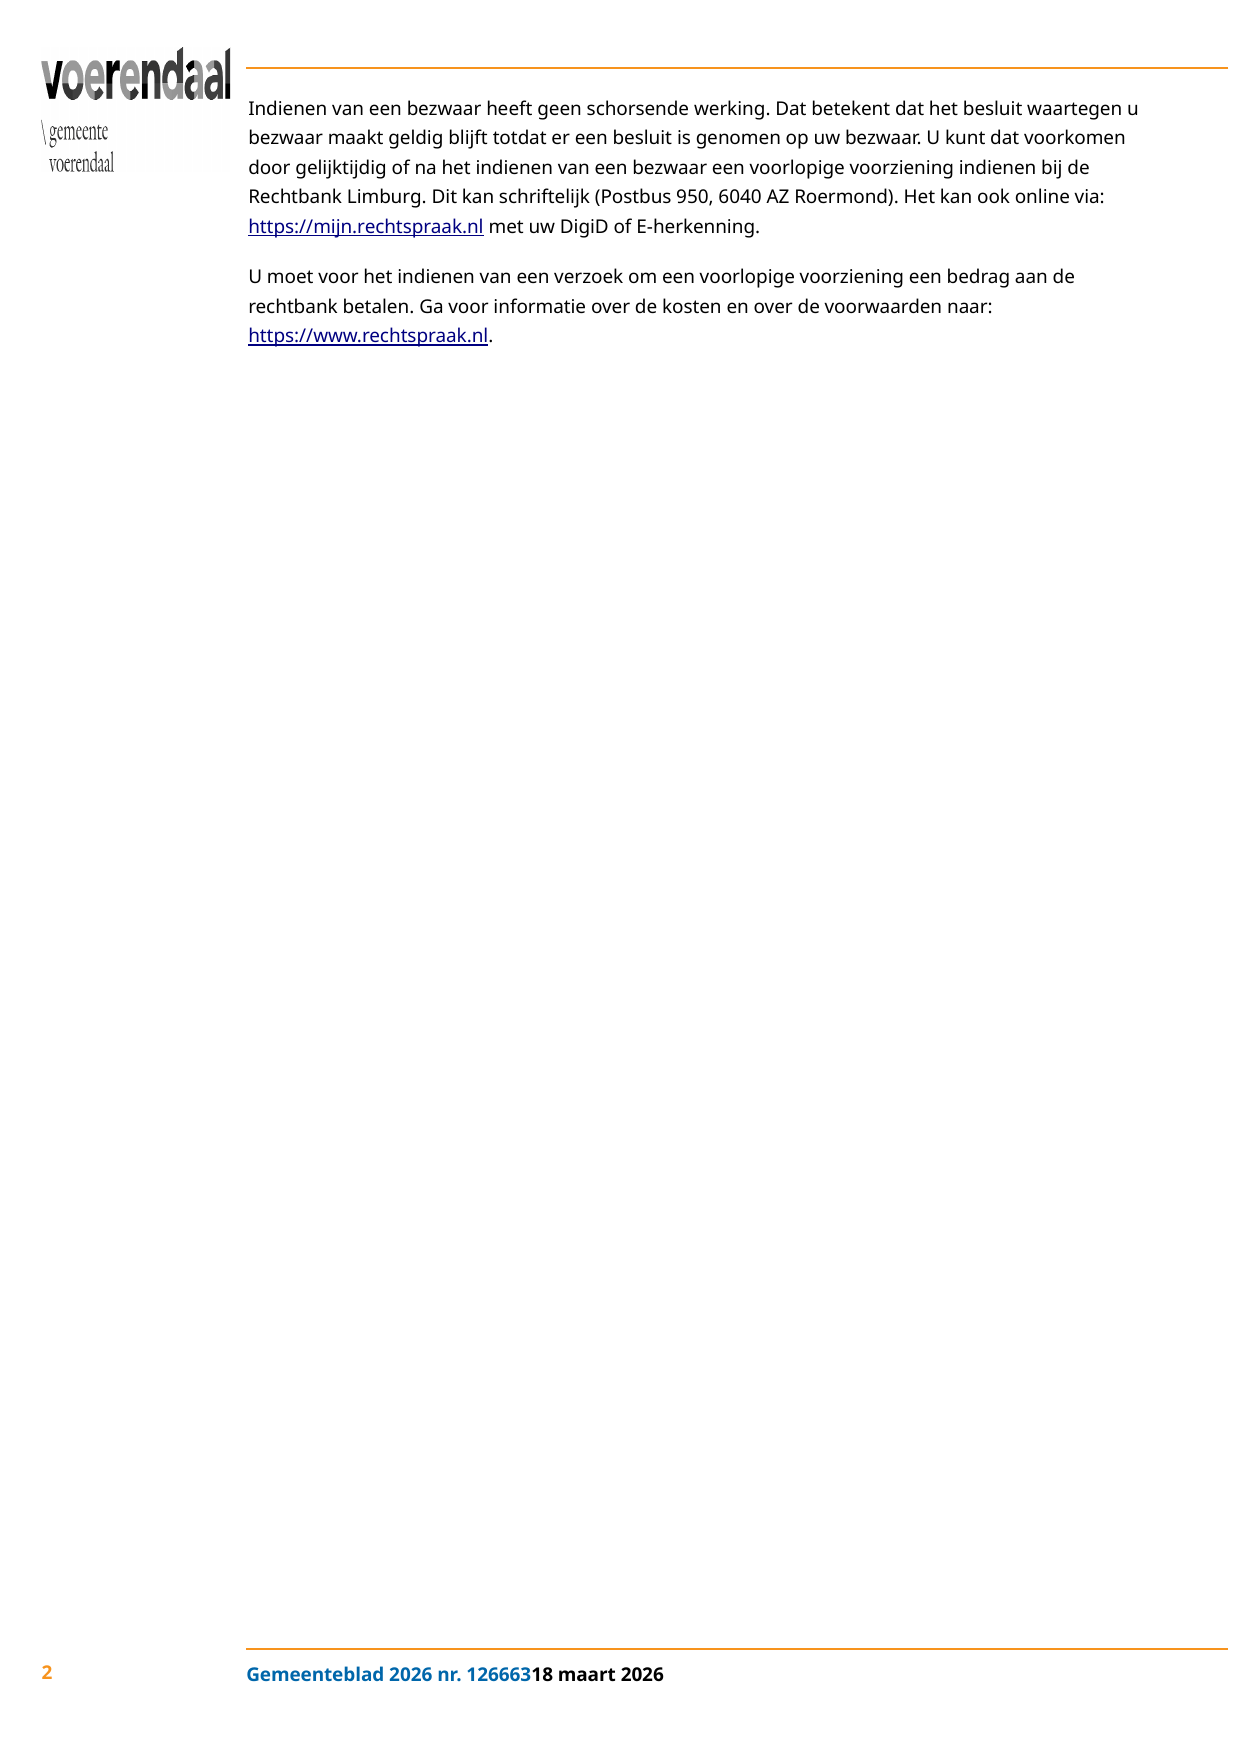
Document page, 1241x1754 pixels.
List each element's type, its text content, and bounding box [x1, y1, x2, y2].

text Indienen van een bezwaar heeft geen schorsende werking. Dat betekent dat het besluit waartegen u bezwaar maakt geldig blijft totdat er een besluit is genomen op uw bezwaar. U kunt dat voorkomen door gelijktijdig of na het indienen van een bezwaar een voorlopige voorziening indienen bij de Rechtbank Limburg. Dit kan schriftelijk (Postbus 950, 6040 AZ Roermond). Het kan ook online via: https://mijn.rechtspraak.nl met uw DigiD of E-herkenning. [248, 95, 1152, 239]
text U moet voor het indienen van een verzoek om een voorlopige voorziening een bedrag aan de rechtbank betalen. Ga voor informatie over de kosten en over de voorwaarden naar: https://www.rechtspraak.nl. [248, 263, 1152, 348]
picture [41, 47, 231, 172]
